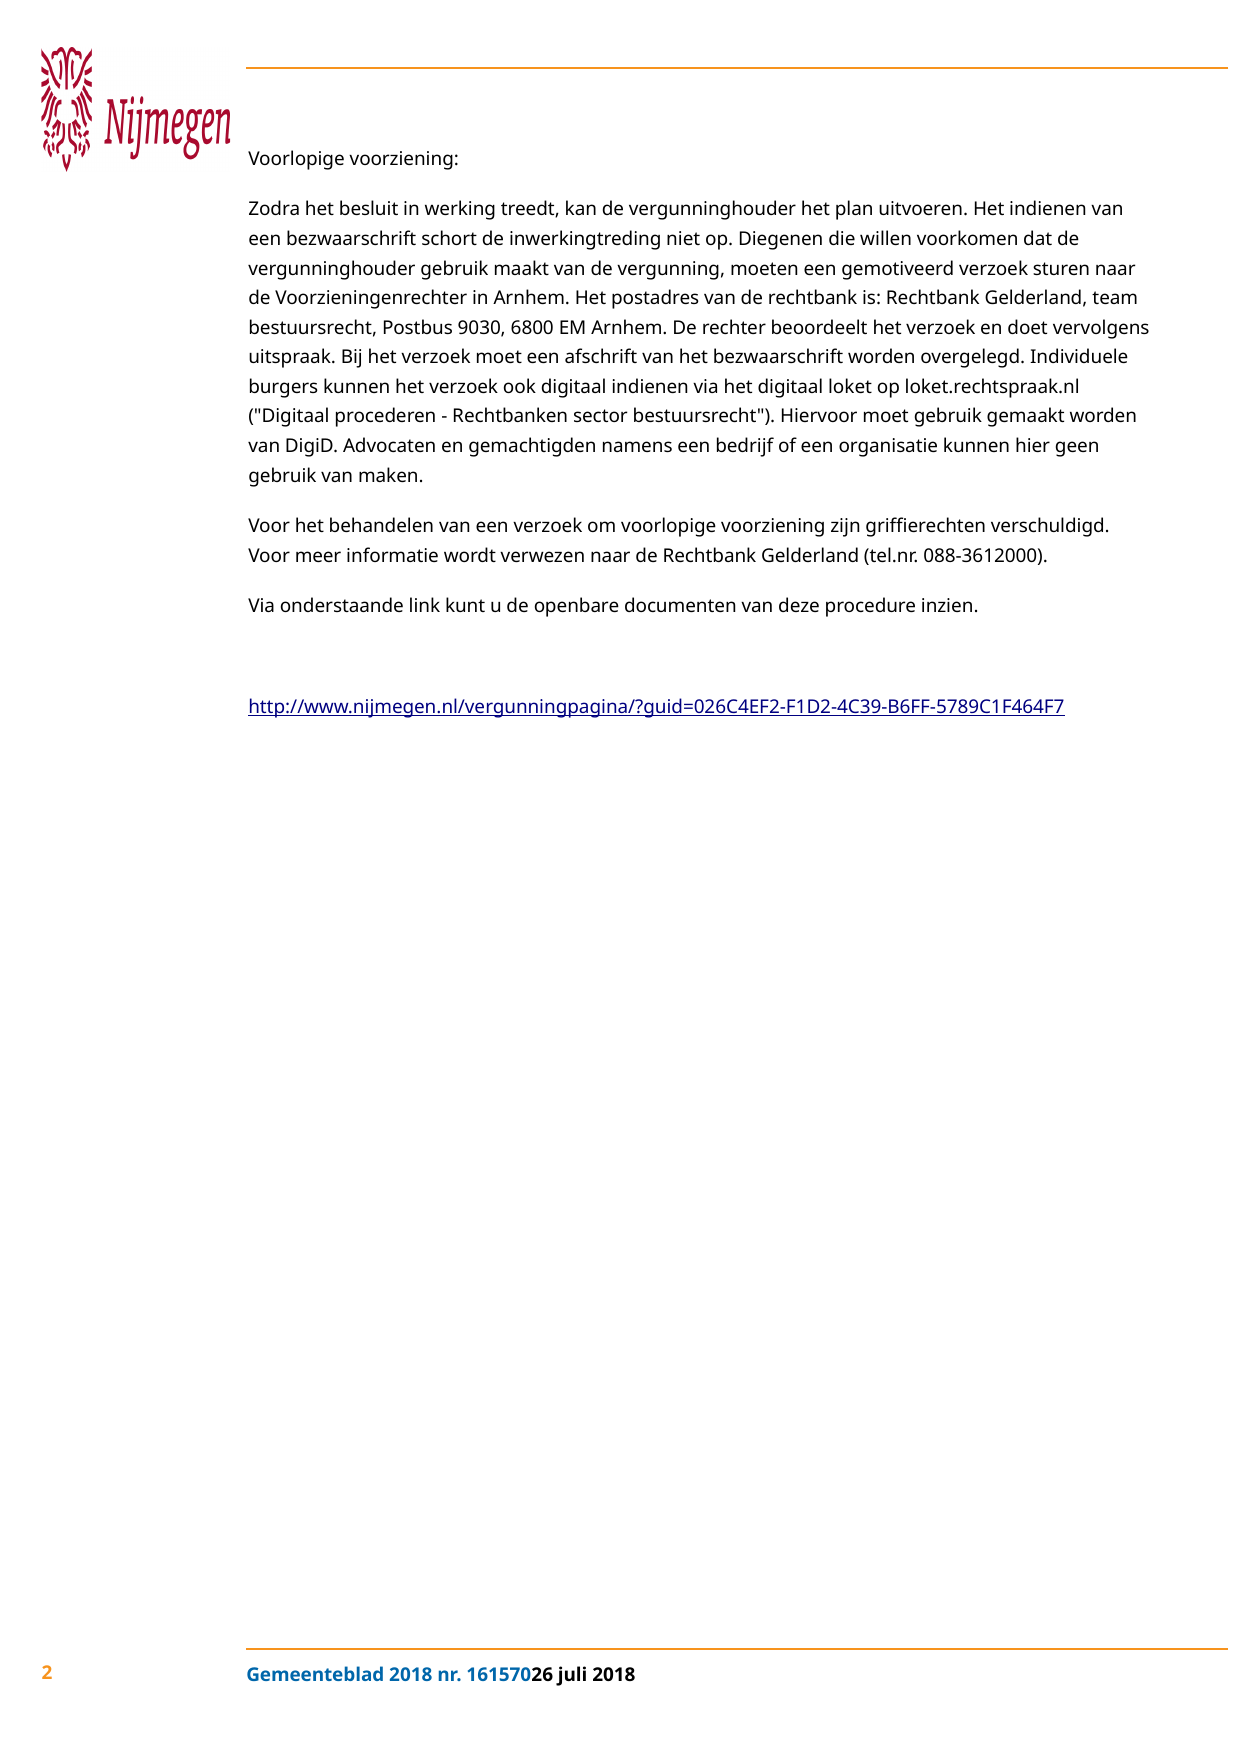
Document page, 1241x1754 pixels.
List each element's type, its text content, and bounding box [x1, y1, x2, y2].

text Via onderstaande link kunt u de openbare documenten van deze procedure inzien. [248, 592, 1152, 618]
text http://www.nijmegen.nl/vergunningpagina/?guid=026C4EF2-F1D2-4C39-B6FF-5789C1F464F7 [248, 693, 1152, 719]
text Zodra het besluit in werking treedt, kan de vergunninghouder het plan uitvoeren. Het indienen van een bezwaarschrift schort de inwerkingtreding niet op. Diegenen die willen voorkomen dat de vergunninghouder gebruik maakt van de vergunning, moeten een gemotiveerd verzoek sturen naar de Voorzieningenrechter in Arnhem. Het postadres van de rechtbank is: Rechtbank Gelderland, team bestuursrecht, Postbus 9030, 6800 EM Arnhem. De rechter beoordeelt het verzoek en doet vervolgens uitspraak. Bij het verzoek moet een afschrift van het bezwaarschrift worden overgelegd. Individuele burgers kunnen het verzoek ook digitaal indienen via het digitaal loket op loket.rechtspraak.nl ("Digitaal procederen - Rechtbanken sector bestuursrecht"). Hiervoor moet gebruik gemaakt worden van DigiD. Advocaten en gemachtigden namens een bedrijf of een organisatie kunnen hier geen gebruik van maken. [248, 196, 1152, 488]
picture [41, 47, 231, 172]
text Voor het behandelen van een verzoek om voorlopige voorziening zijn griffierechten verschuldigd. Voor meer informatie wordt verwezen naar de Rechtbank Gelderland (tel.nr. 088-3612000). [248, 512, 1152, 568]
text Voorlopige voorziening: [248, 145, 1152, 171]
